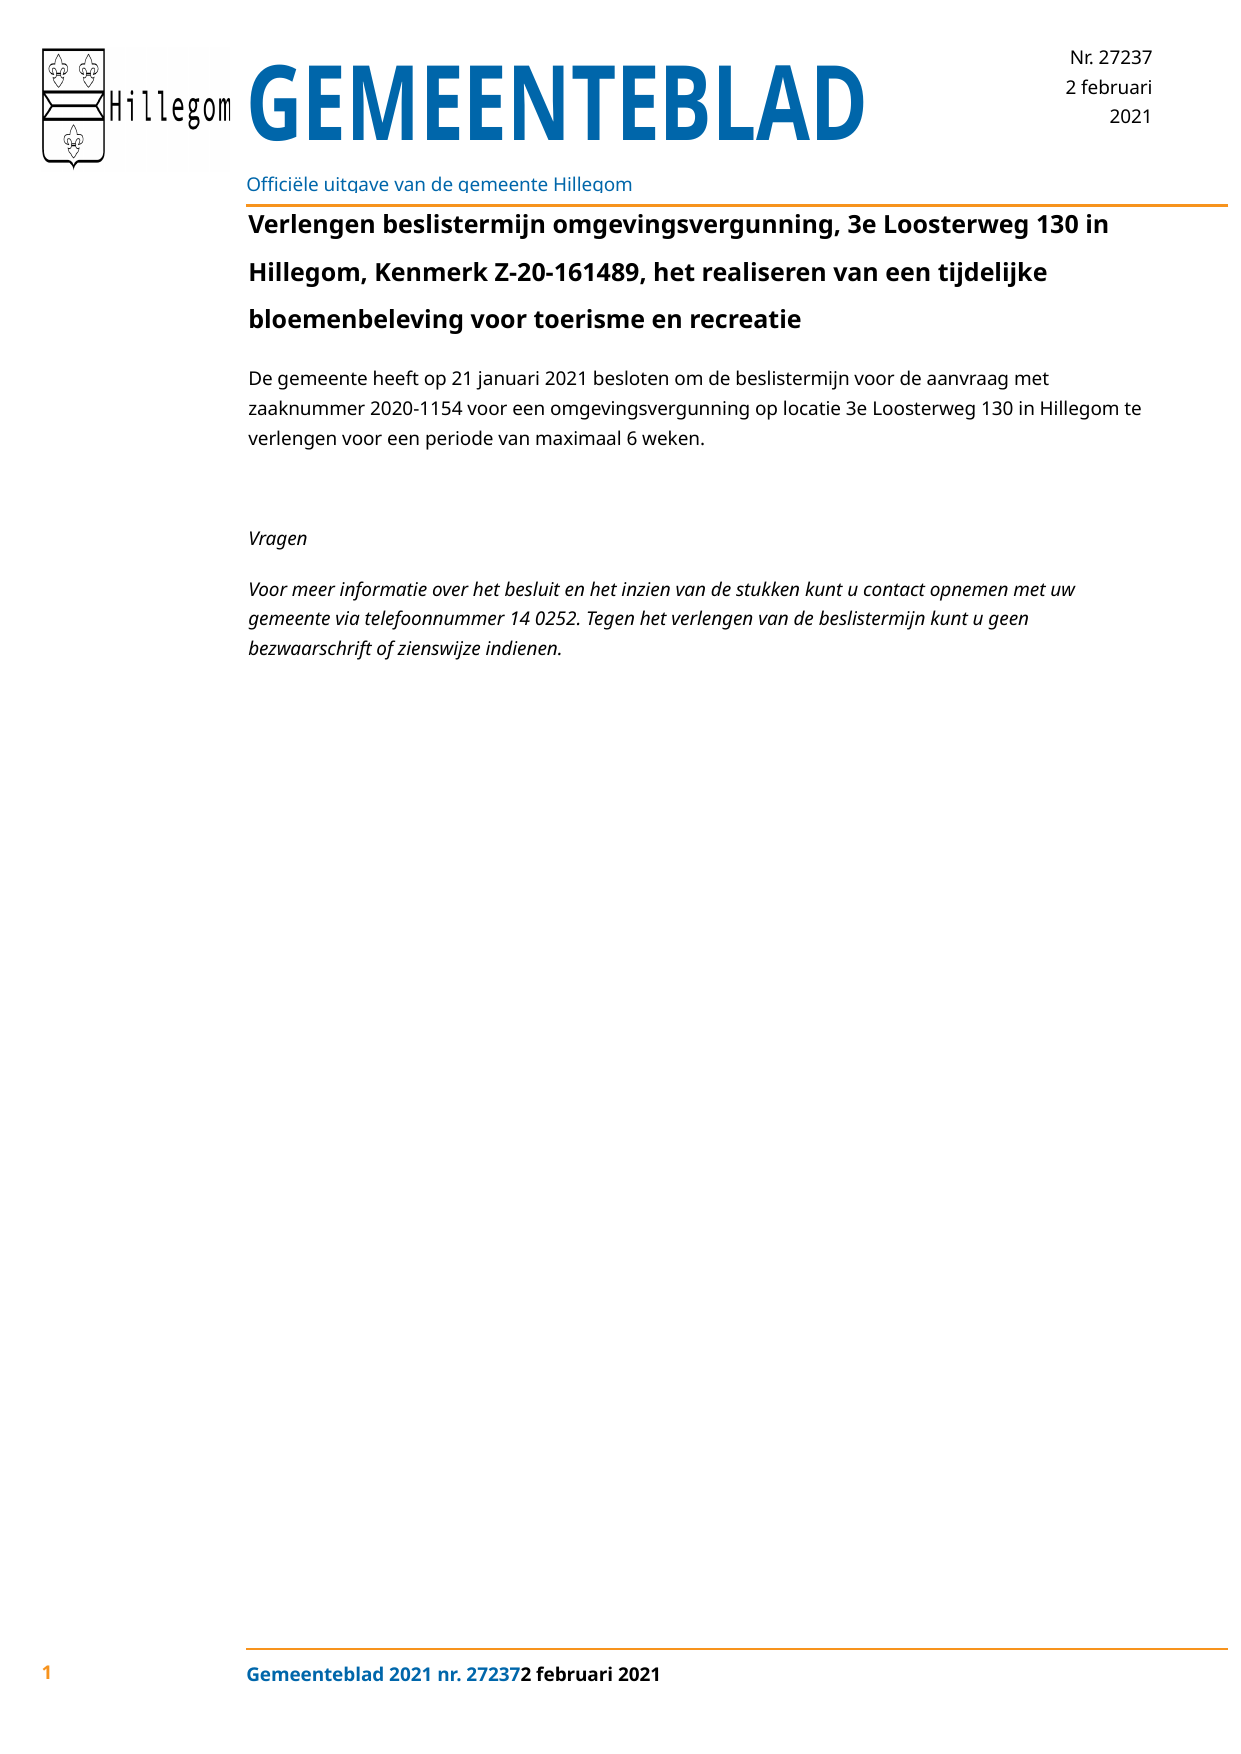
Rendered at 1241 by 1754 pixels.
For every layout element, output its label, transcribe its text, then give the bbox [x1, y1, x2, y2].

text Vragen [248, 526, 1152, 551]
text Voor meer informatie over het besluit en het inzien van de stukken kunt u contact opnemen met uw gemeente via telefoonnummer 14 0252. Tegen het verlengen van de beslistermijn kunt u geen bezwaarschrift of zienswijze indienen. [248, 576, 1152, 661]
text Verlengen beslistermijn omgevingsvergunning, 3e Loosterweg 130 in Hillegom, Kenmerk Z-20-161489, het realiseren van een tijdelijke bloemenbeleving voor toerisme en recreatie [248, 207, 1152, 336]
text De gemeente heeft op 21 januari 2021 besloten om de beslistermijn voor de aanvraag met zaaknummer 2020-1154 voor een omgevingsvergunning op locatie 3e Loosterweg 130 in Hillegom te verlengen voor een periode van maximaal 6 weken. [248, 366, 1152, 450]
picture [41, 47, 231, 172]
